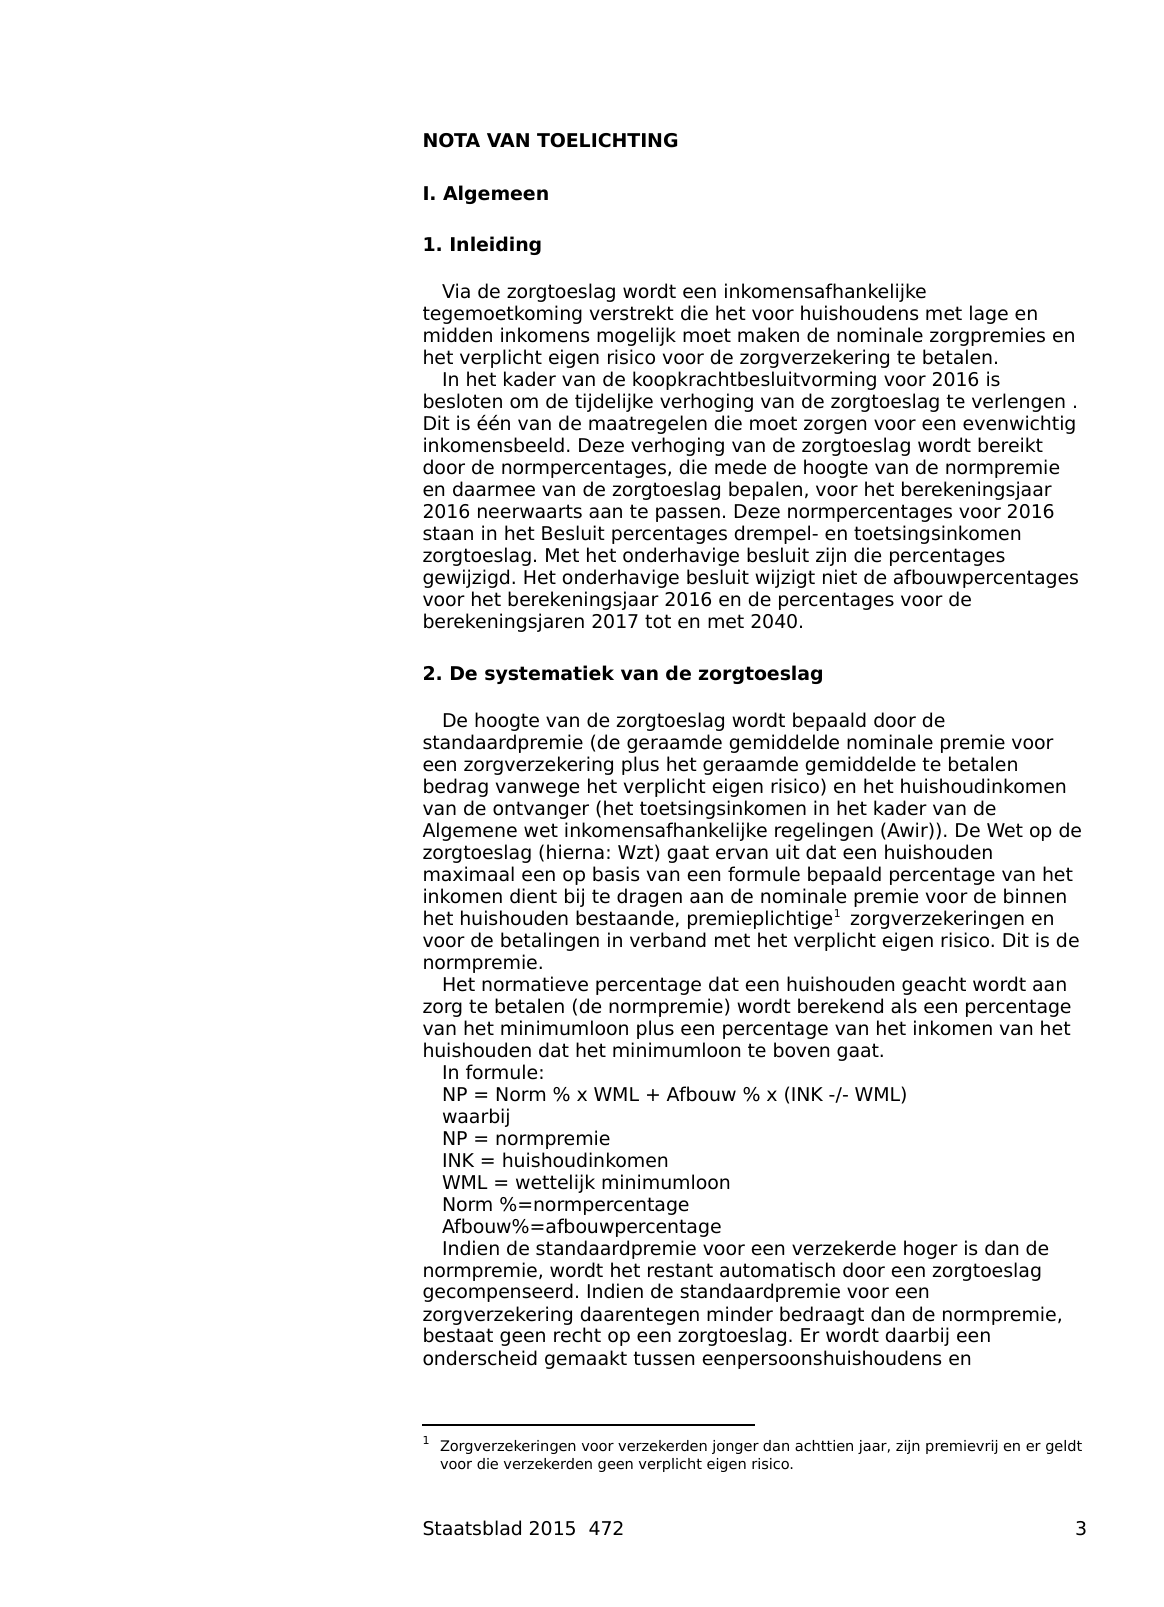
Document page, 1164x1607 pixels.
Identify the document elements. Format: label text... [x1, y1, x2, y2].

text In het kader van de koopkrachtbesluitvorming voor 2016 is besloten om de tijdelijke verhoging van de zorgtoeslag te verlengen . Dit is één van de maatregelen die moet zorgen voor een evenwichtig inkomensbeeld. Deze verhoging van de zorgtoeslag wordt bereikt door de normpercentages, die mede de hoogte van de normpremie en daarmee van de zorgtoeslag bepalen, voor het berekeningsjaar 2016 neerwaarts aan te passen. Deze normpercentages voor 2016 staan in het Besluit percentages drempel- en toetsingsinkomen zorgtoeslag. Met het onderhavige besluit zijn die percentages gewijzigd. Het onderhavige besluit wijzigt niet de afbouwpercentages voor het berekeningsjaar 2016 en de percentages voor de berekeningsjaren 2017 tot en met 2040. [422, 369, 1087, 633]
subtitle 1. Inleiding [422, 234, 1087, 256]
subtitle I. Algemeen [422, 182, 1087, 204]
text Het normatieve percentage dat een huishouden geacht wordt aan zorg te betalen (de normpremie) wordt berekend als een percentage van het minimumloon plus een percentage van het inkomen van het huishouden dat het minimumloon te boven gaat. [422, 974, 1087, 1062]
text De hoogte van de zorgtoeslag wordt bepaald door de standaardpremie (de geraamde gemiddelde nominale premie voor een zorgverzekering plus het geraamde gemiddelde te betalen bedrag vanwege het verplicht eigen risico) en het huishoudinkomen van de ontvanger (het toetsingsinkomen in het kader van de Algemene wet inkomensafhankelijke regelingen (Awir)). De Wet op de zorgtoeslag (hierna: Wzt) gaat ervan uit dat een huishouden maximaal een op basis van een formule bepaald percentage van het inkomen dient bij te dragen aan de nominale premie voor de binnen het huishouden bestaande, premieplichtige zorgverzekeringen en voor de betalingen in verband met het verplicht eigen risico. Dit is de normpremie. [422, 710, 1087, 974]
text INK = huishoudinkomen [422, 1149, 1087, 1172]
text Afbouw%=afbouwpercentage [422, 1216, 1087, 1237]
text In formule: [422, 1062, 1087, 1084]
text Indien de standaardpremie voor een verzekerde hoger is dan de normpremie, wordt het restant automatisch door een zorgtoeslag gecompenseerd. Indien de standaardpremie voor een zorgverzekering daarentegen minder bedraagt dan de normpremie, bestaat geen recht op een zorgtoeslag. Er wordt daarbij een onderscheid gemaakt tussen eenpersoonshuishoudens en [422, 1237, 1087, 1369]
subtitle 2. De systematiek van de zorgtoeslag [422, 663, 1087, 685]
subtitle NOTA VAN TOELICHTING [422, 130, 1087, 152]
text Via de zorgtoeslag wordt een inkomensafhankelijke tegemoetkoming verstrekt die het voor huishoudens met lage en midden inkomens mogelijk moet maken de nominale zorgpremies en het verplicht eigen risico voor de zorgverzekering te betalen. [422, 281, 1087, 369]
text NP = Norm % x WML + Afbouw % x (INK -/- WML) [422, 1084, 1087, 1106]
text WML = wettelijk minimumloon [422, 1172, 1087, 1193]
text waarbij [422, 1106, 1087, 1128]
text Zorgverzekeringen voor verzekerden jonger dan achttien jaar, zijn premievrij en er geldt voor die verzekerden geen verplicht eigen risico. [422, 1434, 1087, 1473]
text Norm %=normpercentage [422, 1193, 1087, 1216]
text NP = normpremie [422, 1128, 1087, 1149]
